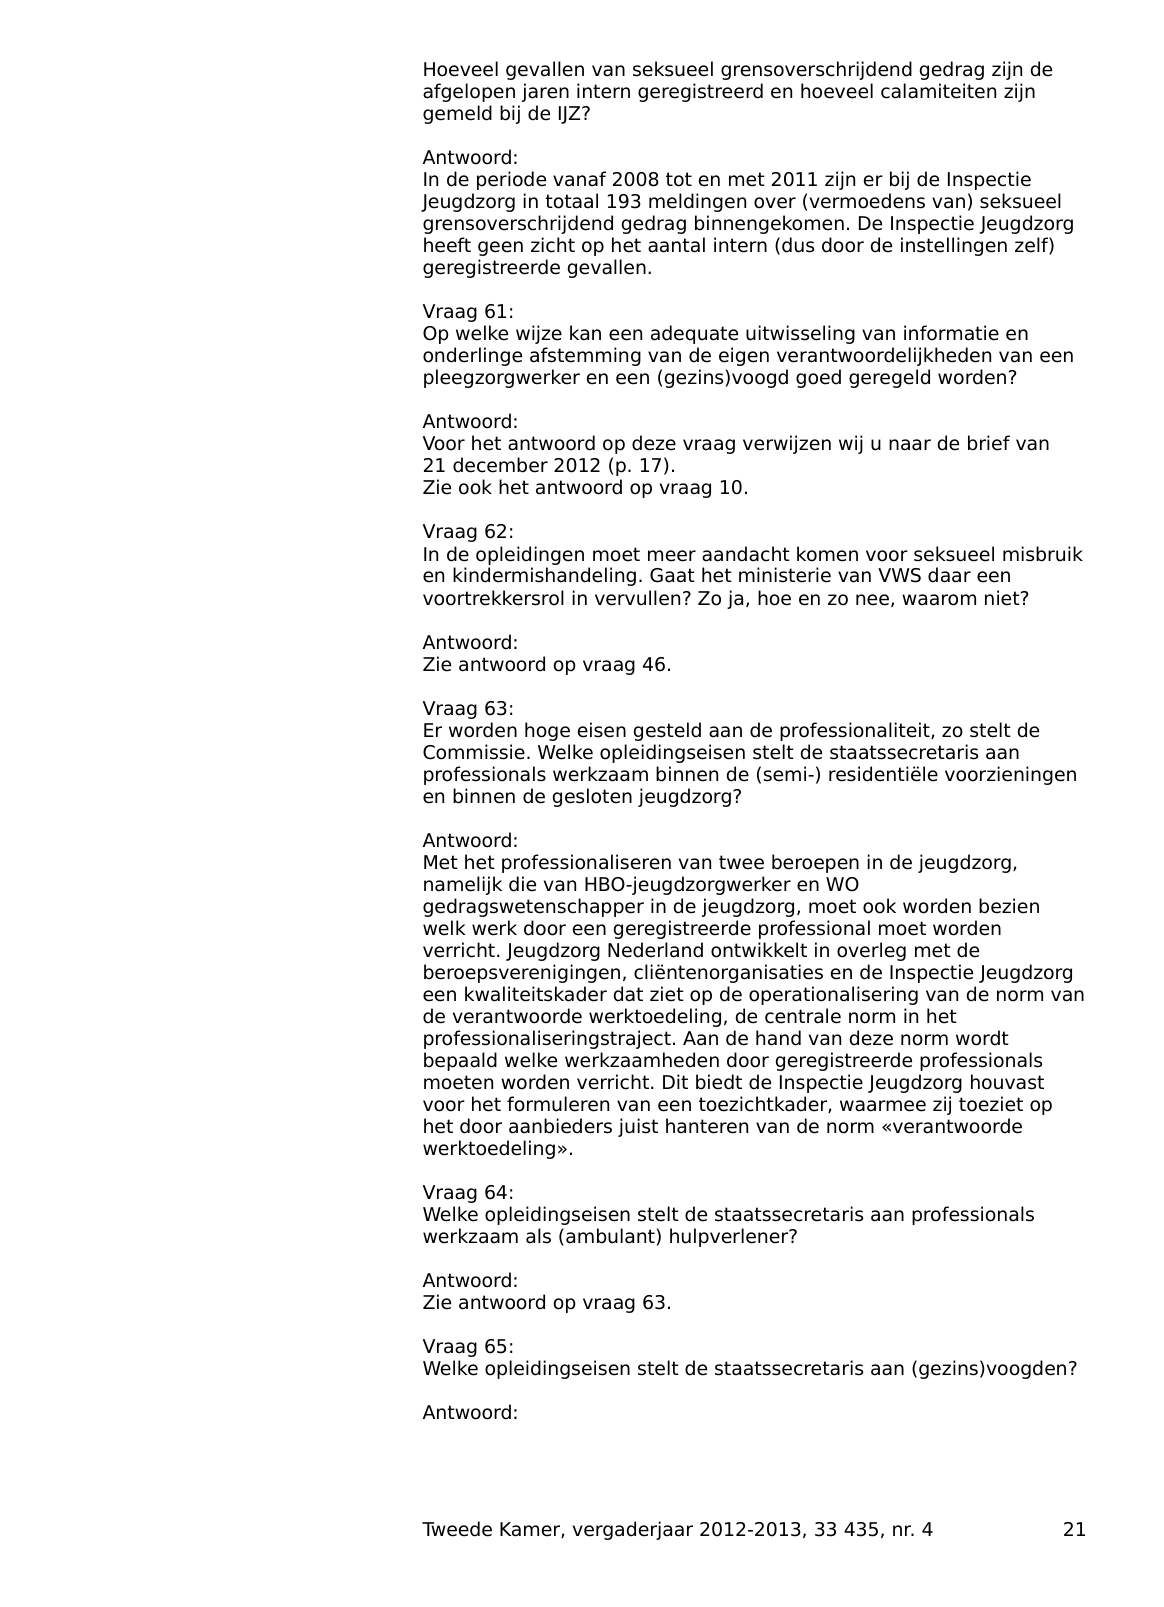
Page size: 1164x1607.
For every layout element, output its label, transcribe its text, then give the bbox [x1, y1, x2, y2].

text Welke opleidingseisen stelt de staatssecretaris aan professionals werkzaam als (ambulant) hulpverlener? [422, 1204, 1087, 1248]
text In de opleidingen moet meer aandacht komen voor seksueel misbruik en kindermishandeling. Gaat het ministerie van VWS daar een voortrekkersrol in vervullen? Zo ja, hoe en zo nee, waarom niet? [422, 543, 1087, 609]
text Vraag 65: [422, 1336, 1087, 1358]
text In de periode vanaf 2008 tot en met 2011 zijn er bij de Inspectie Jeugdzorg in totaal 193 meldingen over (vermoedens van) seksueel grensoverschrijdend gedrag binnengekomen. De Inspectie Jeugdzorg heeft geen zicht op het aantal intern (dus door de instellingen zelf) geregistreerde gevallen. [422, 169, 1087, 279]
text Voor het antwoord op deze vraag verwijzen wij u naar de brief van 21 december 2012 (p. 17). [422, 433, 1087, 477]
text Er worden hoge eisen gesteld aan de professionaliteit, zo stelt de Commissie. Welke opleidingseisen stelt de staatssecretaris aan professionals werkzaam binnen de (semi-) residentiële voorzieningen en binnen de gesloten jeugdzorg? [422, 720, 1087, 808]
text Antwoord: [422, 147, 1087, 169]
text Antwoord: [422, 830, 1087, 852]
text Met het professionaliseren van twee beroepen in de jeugdzorg, namelijk die van HBO-jeugdzorgwerker en WO gedragswetenschapper in de jeugdzorg, moet ook worden bezien welk werk door een geregistreerde professional moet worden verricht. Jeugdzorg Nederland ontwikkelt in overleg met de beroepsverenigingen, cliëntenorganisaties en de Inspectie Jeugdzorg een kwaliteitskader dat ziet op de operationalisering van de norm van de verantwoorde werktoedeling, de centrale norm in het professionaliseringstraject. Aan de hand van deze norm wordt bepaald welke werkzaamheden door geregistreerde professionals moeten worden verricht. Dit biedt de Inspectie Jeugdzorg houvast voor het formuleren van een toezichtkader, waarmee zij toeziet op het door aanbieders juist hanteren van de norm «verantwoorde werktoedeling». [422, 852, 1087, 1159]
text Vraag 62: [422, 521, 1087, 543]
text Vraag 63: [422, 698, 1087, 720]
text Antwoord: [422, 1270, 1087, 1292]
text Hoeveel gevallen van seksueel grensoverschrijdend gedrag zijn de afgelopen jaren intern geregistreerd en hoeveel calamiteiten zijn gemeld bij de IJZ? [422, 59, 1087, 125]
text Op welke wijze kan een adequate uitwisseling van informatie en onderlinge afstemming van de eigen verantwoordelijkheden van een pleegzorgwerker en een (gezins)voogd goed geregeld worden? [422, 323, 1087, 389]
text Zie antwoord op vraag 63. [422, 1292, 1087, 1314]
text Antwoord: [422, 1402, 1087, 1424]
text Welke opleidingseisen stelt de staatssecretaris aan (gezins)voogden? [422, 1358, 1087, 1380]
text Antwoord: [422, 632, 1087, 653]
text Zie ook het antwoord op vraag 10. [422, 477, 1087, 499]
text Zie antwoord op vraag 46. [422, 653, 1087, 676]
text Vraag 61: [422, 301, 1087, 323]
text Vraag 64: [422, 1182, 1087, 1204]
text Antwoord: [422, 411, 1087, 433]
